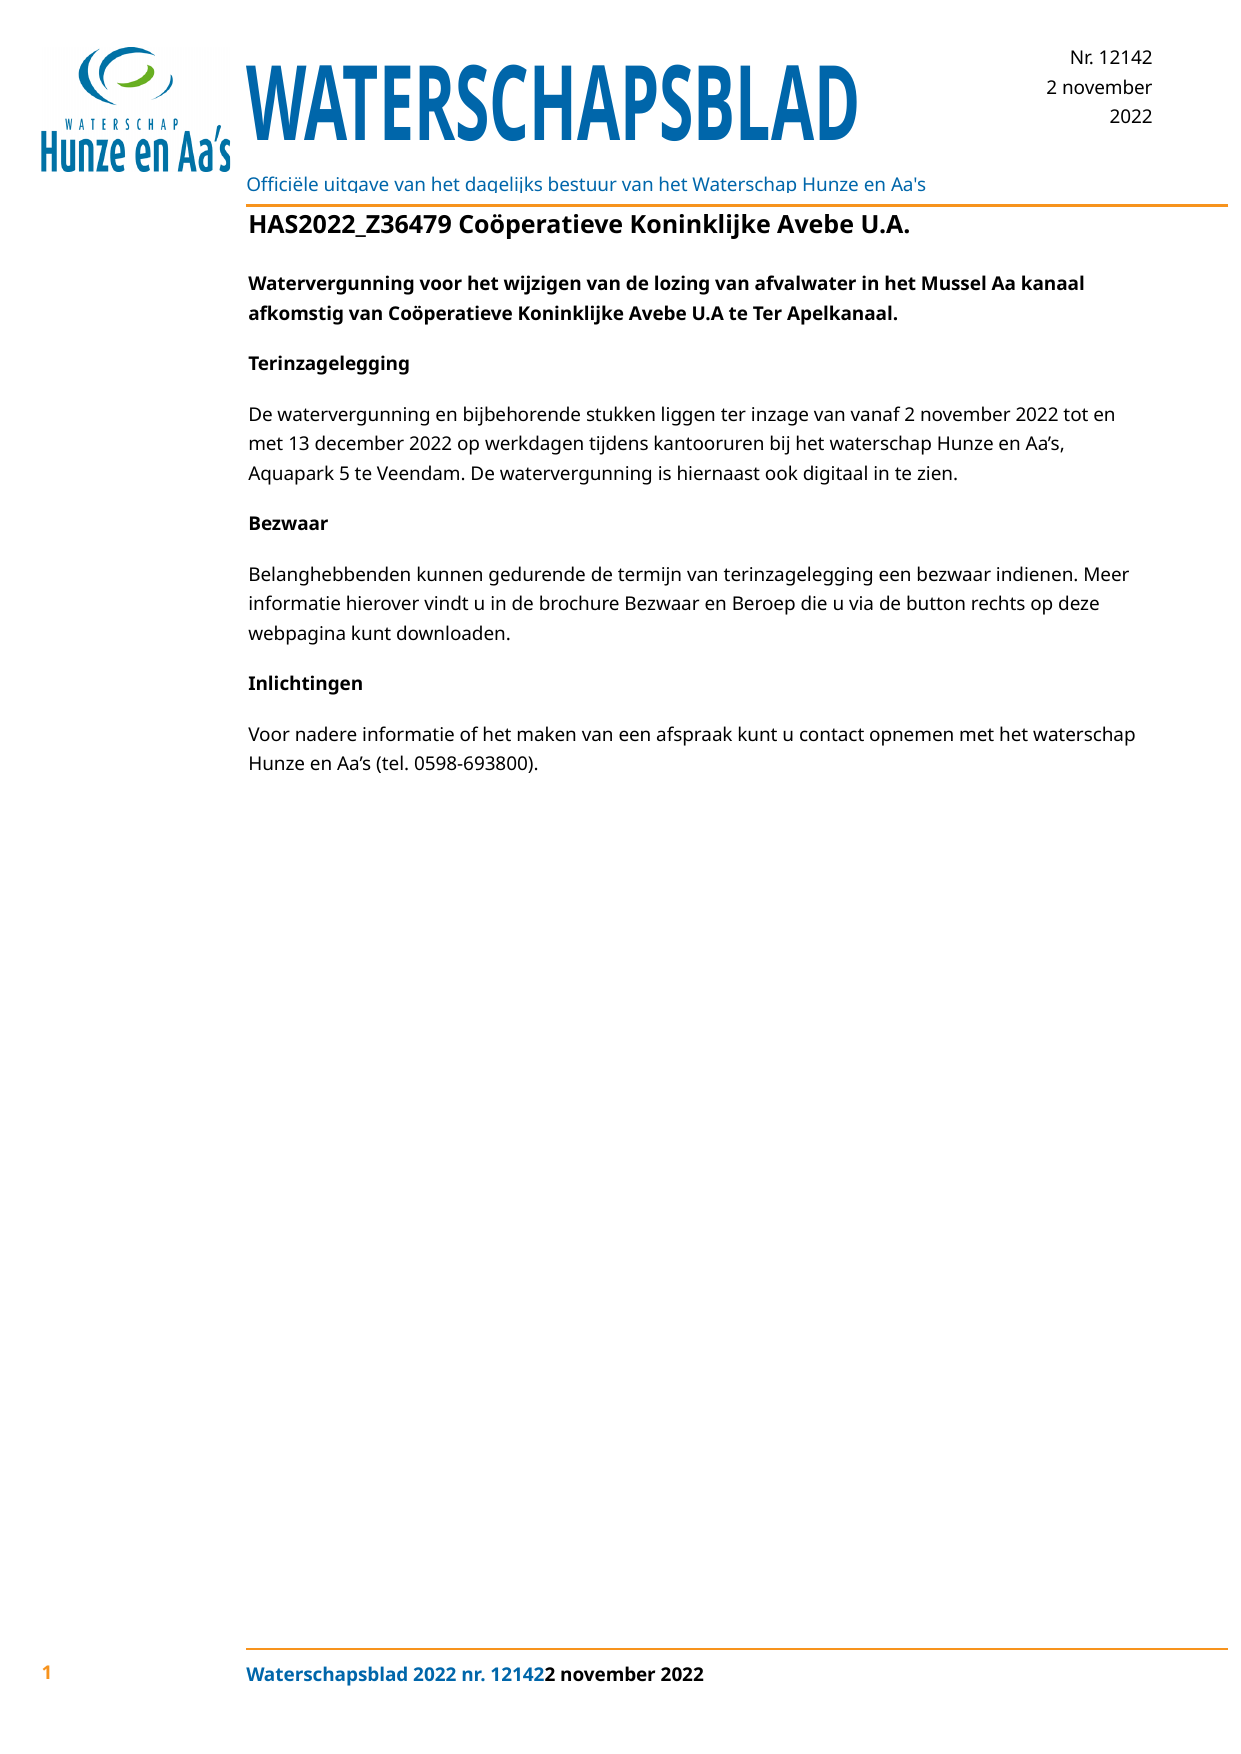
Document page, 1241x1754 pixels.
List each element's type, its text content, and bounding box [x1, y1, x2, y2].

text Watervergunning voor het wijzigen van de lozing van afvalwater in het Mussel Aa kanaal afkomstig van Coöperatieve Koninklijke Avebe U.A te Ter Apelkanaal. [248, 270, 1152, 326]
text Bezwaar [248, 510, 1152, 536]
picture [47, 154, 51, 172]
text Belanghebbenden kunnen gedurende de termijn van terinzagelegging een bezwaar indienen. Meer informatie hierover vindt u in de brochure Bezwaar en Beroep die u via de button rechts op deze webpagina kunt downloaden. [248, 561, 1152, 646]
text HAS2022_Z36479 Coöperatieve Koninklijke Avebe U.A. [248, 207, 1152, 241]
text Inlichtingen [248, 670, 1152, 696]
picture [226, 145, 231, 156]
picture [41, 47, 231, 172]
text Terinzagelegging [248, 350, 1152, 376]
picture [183, 163, 191, 172]
text De watervergunning en bijbehorende stukken liggen ter inzage van vanaf 2 november 2022 tot en met 13 december 2022 op werkdagen tijdens kantooruren bij het waterschap Hunze en Aa’s, Aquapark 5 te Veendam. De watervergunning is hiernaast ook digitaal in te zien. [248, 401, 1152, 486]
text Voor nadere informatie of het maken van een afspraak kunt u contact opnemen met het waterschap Hunze en Aa’s (tel. 0598-693800). [248, 721, 1152, 776]
